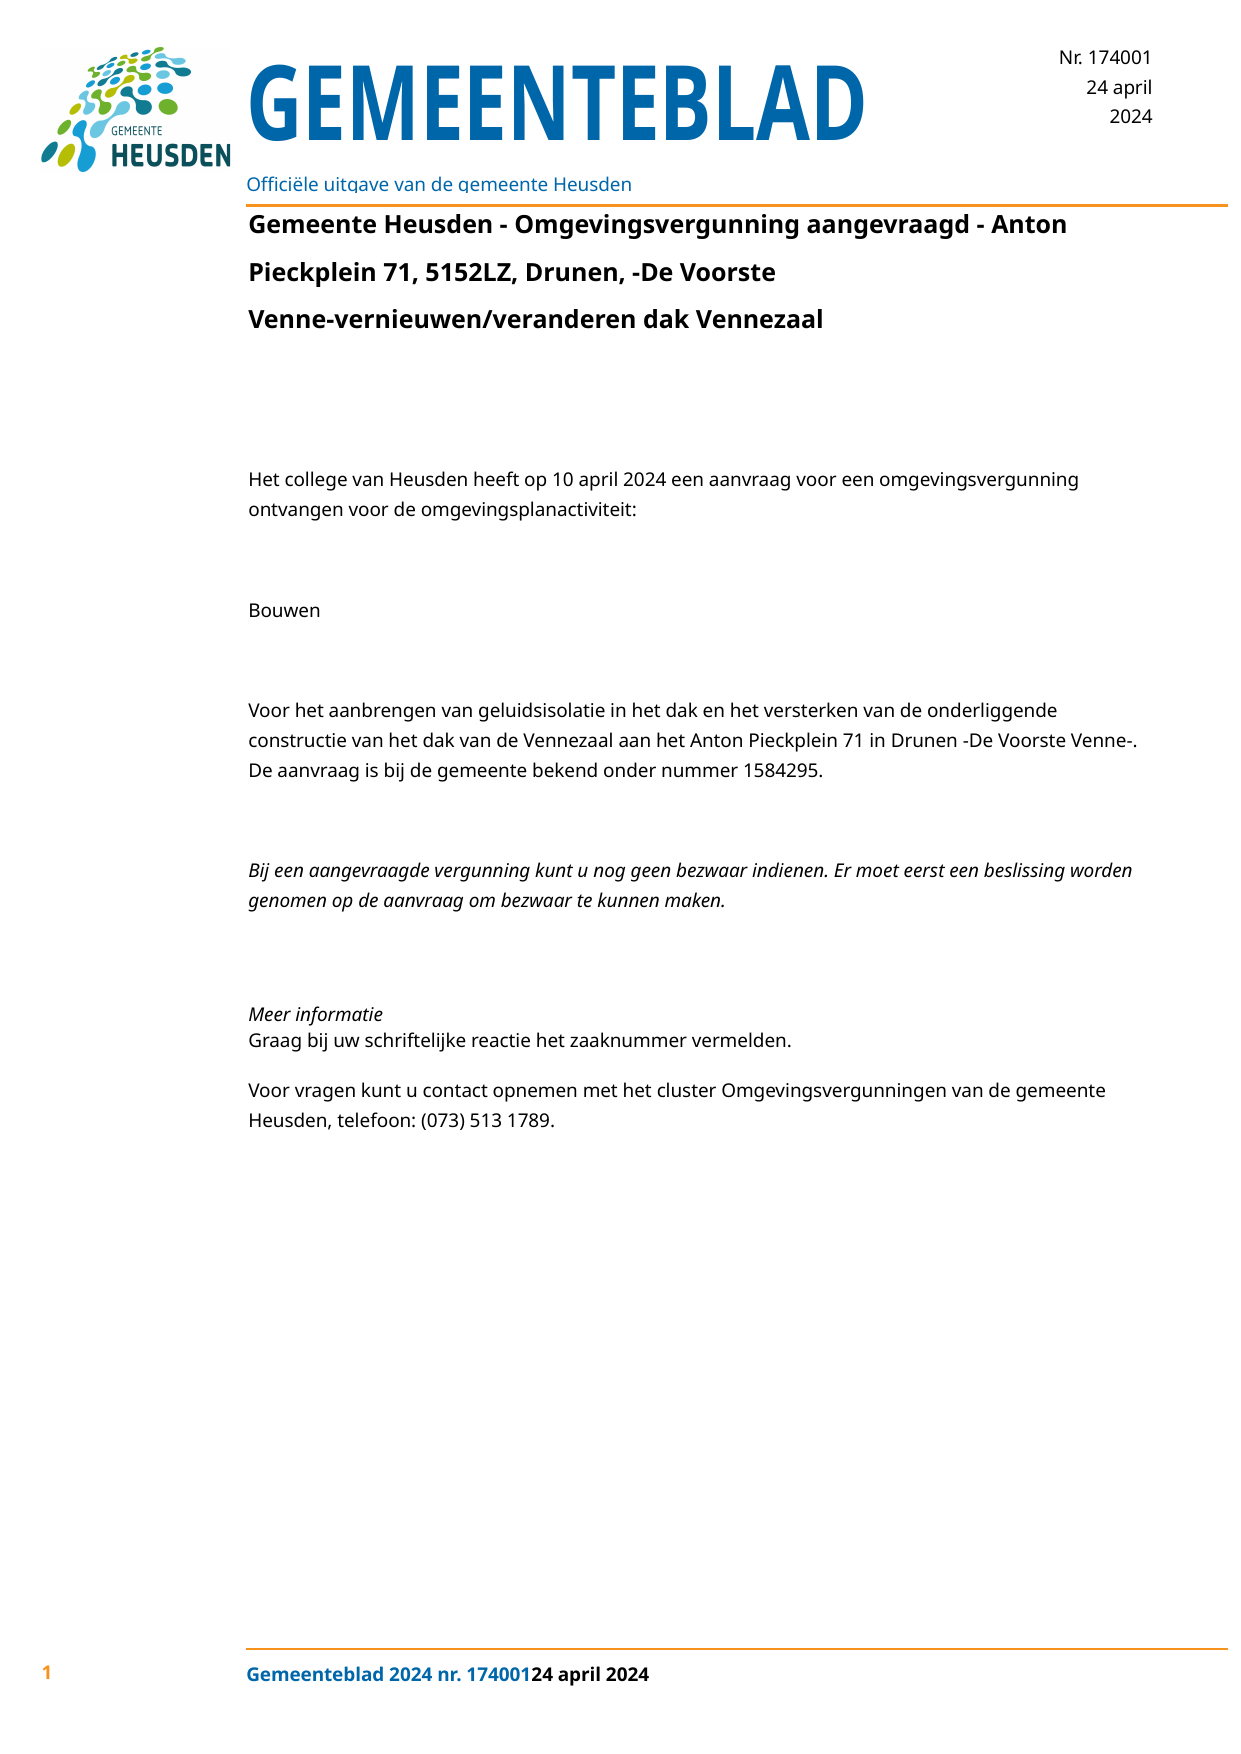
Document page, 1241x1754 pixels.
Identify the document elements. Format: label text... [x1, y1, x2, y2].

text Bouwen [248, 597, 1152, 622]
text Graag bij uw schriftelijke reactie het zaaknummer vermelden. [248, 1027, 1152, 1053]
text Bij een aangevraagde vergunning kunt u nog geen bezwaar indienen. Er moet eerst een beslissing worden genomen op de aanvraag om bezwaar te kunnen maken. [248, 858, 1152, 913]
text Meer informatie [248, 1002, 1152, 1027]
text Voor vragen kunt u contact opnemen met het cluster Omgevingsvergunningen van de gemeente Heusden, telefoon: (073) 513 1789. [248, 1078, 1152, 1133]
text Gemeente Heusden - Omgevingsvergunning aangevraagd - Anton Pieckplein 71, 5152LZ, Drunen, -De Voorste Venne-vernieuwen/veranderen dak Vennezaal [248, 207, 1152, 336]
text Het college van Heusden heeft op 10 april 2024 een aanvraag voor een omgevingsvergunning ontvangen voor de omgevingsplanactiviteit: [248, 466, 1152, 522]
text Voor het aanbrengen van geluidsisolatie in het dak en het versterken van de onderliggende constructie van het dak van de Vennezaal aan het Anton Pieckplein 71 in Drunen -De Voorste Venne-. De aanvraag is bij de gemeente bekend onder nummer 1584295. [248, 698, 1152, 782]
picture [41, 47, 231, 172]
